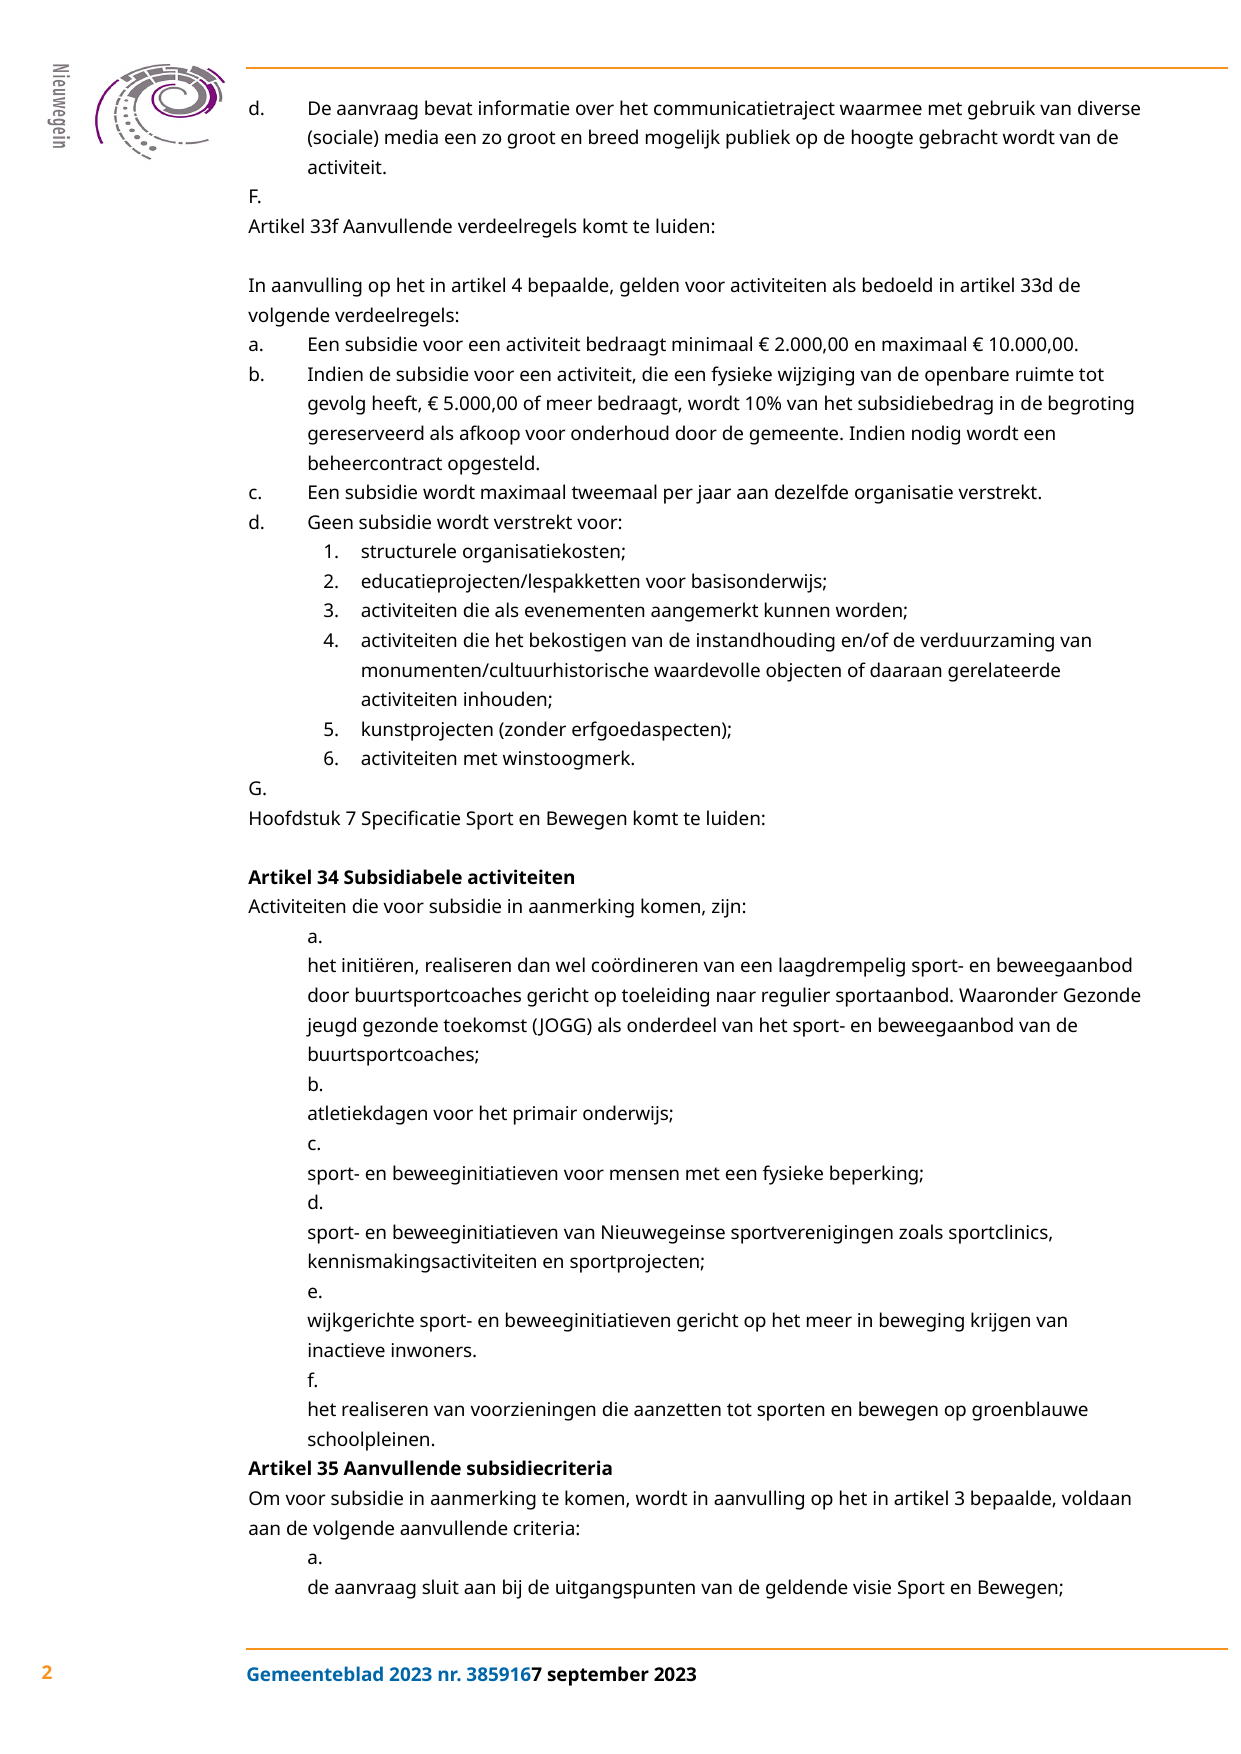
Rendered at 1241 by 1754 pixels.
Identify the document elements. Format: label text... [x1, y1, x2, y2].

list a. [248, 923, 1152, 949]
list a. [248, 1544, 1152, 1570]
list het realiseren van voorzieningen die aanzetten tot sporten en bewegen op groenblauwe schoolpleinen. [248, 1396, 1152, 1452]
list wijkgerichte sport- en beweeginitiatieven gericht op het meer in beweging krijgen van inactieve inwoners. [248, 1308, 1152, 1363]
picture [41, 47, 231, 172]
list f. [248, 1367, 1152, 1393]
list activiteiten die het bekostigen van de instandhouding en/of de verduurzaming van monumenten/cultuurhistorische waardevolle objecten of daaraan gerelateerde activiteiten inhouden; [323, 627, 1152, 712]
list sport- en beweeginitiatieven van Nieuwegeinse sportverenigingen zoals sportclinics, kennismakingsactiviteiten en sportprojecten; [248, 1219, 1152, 1274]
text Om voor subsidie in aanmerking te komen, wordt in aanvulling op het in artikel 3 bepaalde, voldaan aan de volgende aanvullende criteria: [248, 1485, 1152, 1541]
text Artikel 35 Aanvullende subsidiecriteria [248, 1456, 1152, 1481]
list educatieprojecten/lespakketten voor basisonderwijs; [323, 568, 1152, 594]
list Een subsidie voor een activiteit bedraagt minimaal € 2.000,00 en maximaal € 10.000,00. [248, 331, 1152, 357]
text Artikel 34 Subsidiabele activiteiten [248, 864, 1152, 890]
list Indien de subsidie voor een activiteit, die een fysieke wijziging van de openbare ruimte tot gevolg heeft, € 5.000,00 of meer bedraagt, wordt 10% van het subsidiebedrag in de begroting gereserveerd als afkoop voor onderhoud door de gemeente. Indien nodig wordt een beheercontract opgesteld. [248, 361, 1152, 476]
list activiteiten die als evenementen aangemerkt kunnen worden; [323, 598, 1152, 623]
list Een subsidie wordt maximaal tweemaal per jaar aan dezelfde organisatie verstrekt. [248, 479, 1152, 505]
list e. [248, 1278, 1152, 1304]
list b. [248, 1071, 1152, 1097]
text G. [248, 775, 1152, 801]
list activiteiten met winstoogmerk. [323, 746, 1152, 771]
text Hoofdstuk 7 Specificatie Sport en Bewegen komt te luiden: [248, 805, 1152, 831]
list kunstprojecten (zonder erfgoedaspecten); [323, 716, 1152, 742]
list het initiëren, realiseren dan wel coördineren van een laagdrempelig sport- en beweegaanbod door buurtsportcoaches gericht op toeleiding naar regulier sportaanbod. Waaronder Gezonde jeugd gezonde toekomst (JOGG) als onderdeel van het sport- en beweegaanbod van de buurtsportcoaches; [248, 953, 1152, 1067]
text Artikel 33f Aanvullende verdeelregels komt te luiden: [248, 213, 1152, 239]
list d. [248, 1189, 1152, 1215]
list de aanvraag sluit aan bij de uitgangspunten van de geldende visie Sport en Bewegen; [248, 1574, 1152, 1600]
list De aanvraag bevat informatie over het communicatietraject waarmee met gebruik van diverse (sociale) media een zo groot en breed mogelijk publiek op de hoogte gebracht wordt van de activiteit. [248, 95, 1152, 180]
list atletiekdagen voor het primair onderwijs; [248, 1101, 1152, 1126]
text F. [248, 183, 1152, 209]
list structurele organisatiekosten; [323, 538, 1152, 564]
list Geen subsidie wordt verstrekt voor: [248, 509, 1152, 535]
list sport- en beweeginitiatieven voor mensen met een fysieke beperking; [248, 1160, 1152, 1186]
text In aanvulling op het in artikel 4 bepaalde, gelden voor activiteiten als bedoeld in artikel 33d de volgende verdeelregels: [248, 272, 1152, 328]
text Activiteiten die voor subsidie in aanmerking komen, zijn: [248, 893, 1152, 919]
list c. [248, 1130, 1152, 1156]
